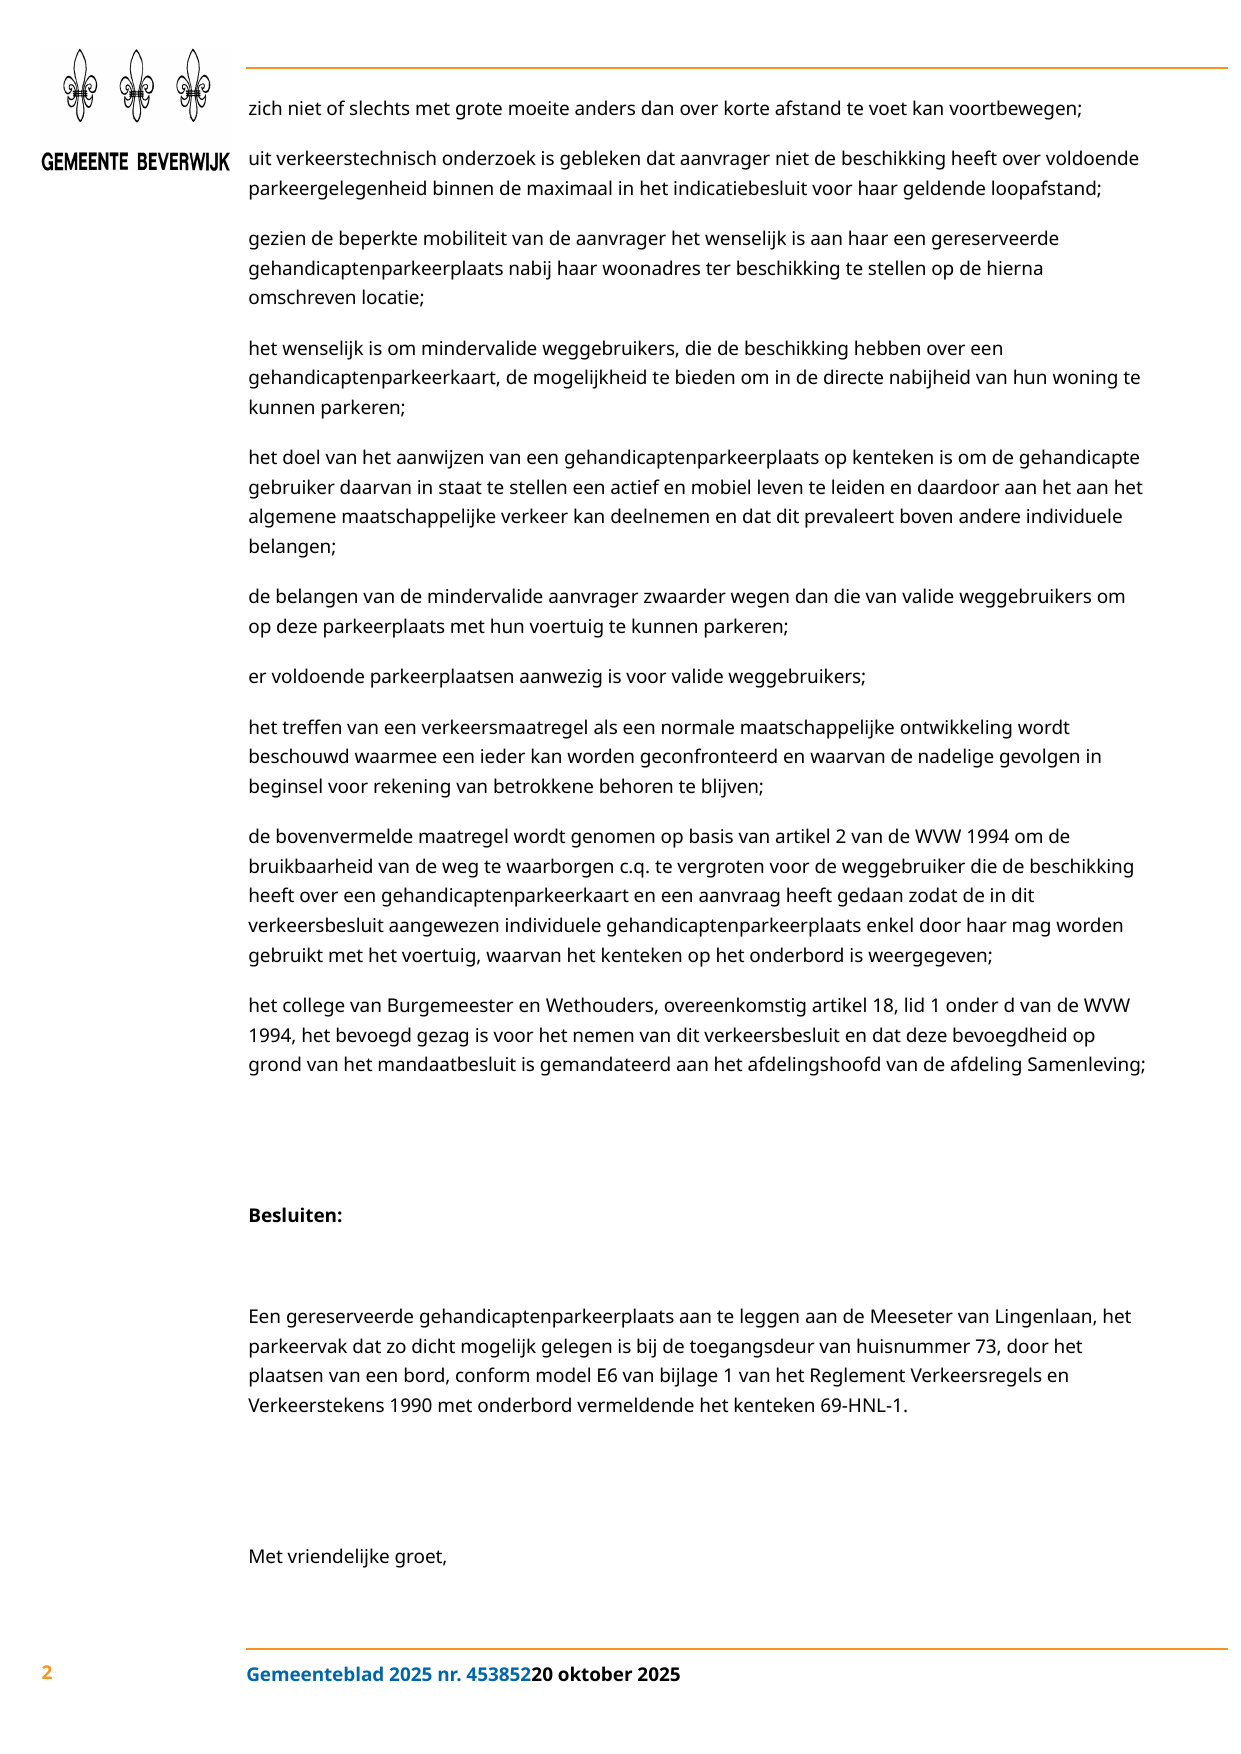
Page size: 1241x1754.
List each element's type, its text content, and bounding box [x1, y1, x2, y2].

text de belangen van de mindervalide aanvrager zwaarder wegen dan die van valide weggebruikers om op deze parkeerplaats met hun voertuig te kunnen parkeren; [248, 583, 1152, 639]
text Een gereserveerde gehandicaptenparkeerplaats aan te leggen aan de Meeseter van Lingenlaan, het parkeervak dat zo dicht mogelijk gelegen is bij de toegangsdeur van huisnummer 73, door het plaatsen van een bord, conform model E6 van bijlage 1 van het Reglement Verkeersregels en Verkeerstekens 1990 met onderbord vermeldende het kenteken 69-HNL-1. [248, 1303, 1152, 1418]
text het college van Burgemeester en Wethouders, overeenkomstig artikel 18, lid 1 onder d van de WVW 1994, het bevoegd gezag is voor het nemen van dit verkeersbesluit en dat deze bevoegdheid op grond van het mandaatbesluit is gemandateerd aan het afdelingshoofd van de afdeling Samenleving; [248, 992, 1152, 1077]
text de bovenvermelde maatregel wordt genomen op basis van artikel 2 van de WVW 1994 om de bruikbaarheid van de weg te waarborgen c.q. te vergroten voor de weggebruiker die de beschikking heeft over een gehandicaptenparkeerkaart en een aanvraag heeft gedaan zodat de in dit verkeersbesluit aangewezen individuele gehandicaptenparkeerplaats enkel door haar mag worden gebruikt met het voertuig, waarvan het kenteken op het onderbord is weergegeven; [248, 823, 1152, 968]
text gezien de beperkte mobiliteit van de aanvrager het wenselijk is aan haar een gereserveerde gehandicaptenparkeerplaats nabij haar woonadres ter beschikking te stellen op de hierna omschreven locatie; [248, 225, 1152, 310]
text het wenselijk is om mindervalide weggebruikers, die de beschikking hebben over een gehandicaptenparkeerkaart, de mogelijkheid te bieden om in de directe nabijheid van hun woning te kunnen parkeren; [248, 335, 1152, 420]
text Besluiten: [248, 1203, 1152, 1228]
text het treffen van een verkeersmaatregel als een normale maatschappelijke ontwikkeling wordt beschouwd waarmee een ieder kan worden geconfronteerd en waarvan de nadelige gevolgen in beginsel voor rekening van betrokkene behoren te blijven; [248, 714, 1152, 799]
text uit verkeerstechnisch onderzoek is gebleken dat aanvrager niet de beschikking heeft over voldoende parkeergelegenheid binnen de maximaal in het indicatiebesluit voor haar geldende loopafstand; [248, 145, 1152, 201]
text Met vriendelijke groet, [248, 1543, 1152, 1569]
text het doel van het aanwijzen van een gehandicaptenparkeerplaats op kenteken is om de gehandicapte gebruiker daarvan in staat te stellen een actief en mobiel leven te leiden en daardoor aan het aan het algemene maatschappelijke verkeer kan deelnemen en dat dit prevaleert boven andere individuele belangen; [248, 444, 1152, 559]
text er voldoende parkeerplaatsen aanwezig is voor valide weggebruikers; [248, 663, 1152, 689]
picture [41, 47, 231, 172]
text zich niet of slechts met grote moeite anders dan over korte afstand te voet kan voortbewegen; [248, 95, 1152, 121]
